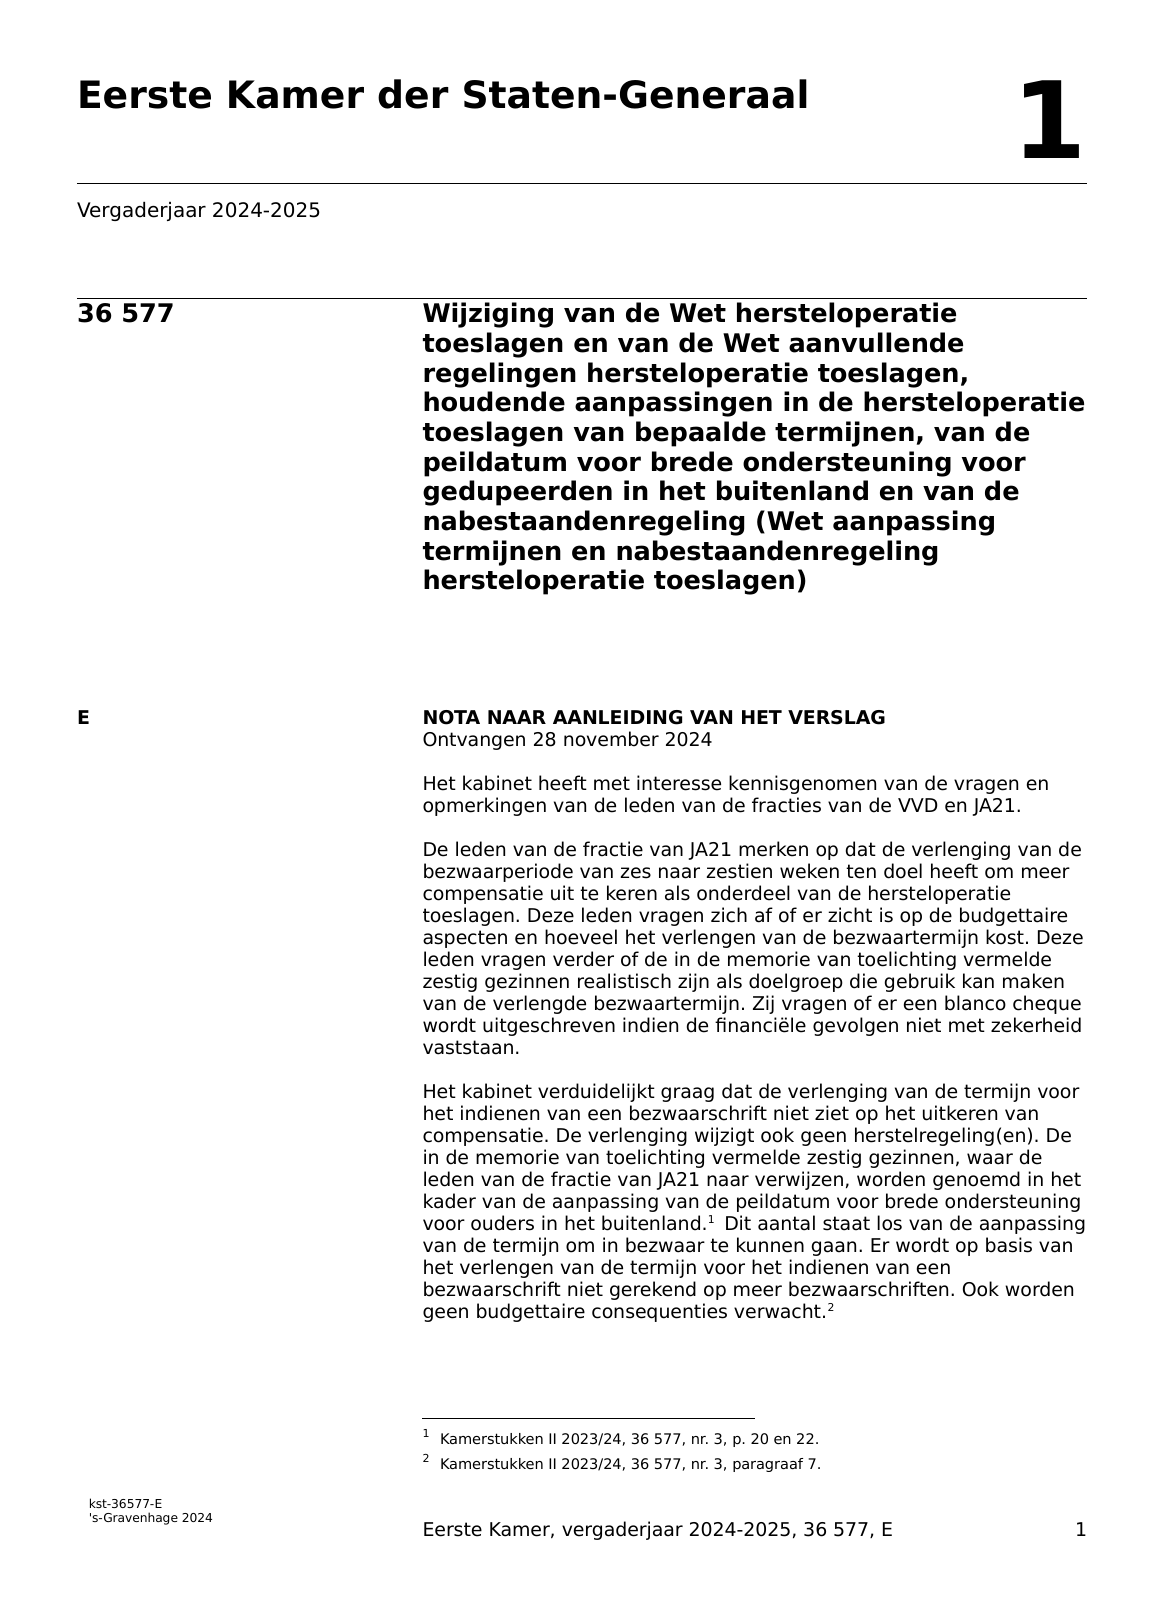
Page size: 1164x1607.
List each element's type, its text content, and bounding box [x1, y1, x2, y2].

table_header Eerste Kamer der Staten-Generaal [77, 59, 886, 183]
text Het kabinet verduidelijkt graag dat de verlenging van de termijn voor het indienen van een bezwaarschrift niet ziet op het uitkeren van compensatie. De verlenging wijzigt ook geen herstelregeling(en). De in de memorie van toelichting vermelde zestig gezinnen, waar de leden van de fractie van JA21 naar verwijzen, worden genoemd in het kader van de aanpassing van de peildatum voor brede ondersteuning voor ouders in het buitenland. Dit aantal staat los van de aanpassing van de termijn om in bezwaar te kunnen gaan. Er wordt op basis van het verlengen van de termijn voor het indienen van een bezwaarschrift niet gerekend op meer bezwaarschriften. Ook worden geen budgettaire consequenties verwacht. [422, 1081, 1087, 1323]
text De leden van de fractie van JA21 merken op dat de verlenging van de bezwaarperiode van zes naar zestien weken ten doel heeft om meer compensatie uit te keren als onderdeel van de hersteloperatie toeslagen. Deze leden vragen zich af of er zicht is op de budgettaire aspecten en hoeveel het verlengen van de bezwaartermijn kost. Deze leden vragen verder of de in de memorie van toelichting vermelde zestig gezinnen realistisch zijn als doelgroep die gebruik kan maken van de verlengde bezwaartermijn. Zij vragen of er een blanco cheque wordt uitgeschreven indien de financiële gevolgen niet met zekerheid vaststaan. [422, 839, 1087, 1059]
table_header 1 [886, 59, 1087, 183]
text kst-36577-E [88, 1497, 323, 1511]
text Ontvangen 28 november 2024 [422, 729, 1087, 751]
subtitle E NOTA NAAR AANLEIDING VAN HET VERSLAG [77, 707, 1087, 729]
subtitle 36 577 Wijziging van de Wet hersteloperatie toeslagen en van de Wet aanvullende regelingen hersteloperatie toeslagen, houdende aanpassingen in de hersteloperatie toeslagen van bepaalde termijnen, van de peildatum voor brede ondersteuning voor gedupeerden in het buitenland en van de nabestaandenregeling (Wet aanpassing termijnen en nabestaandenregeling hersteloperatie toeslagen) [77, 299, 1087, 596]
text 's-Gravenhage 2024 [88, 1511, 323, 1525]
text Het kabinet heeft met interesse kennisgenomen van de vragen en opmerkingen van de leden van de fracties van de VVD en JA21. [422, 773, 1087, 817]
text Kamerstukken II 2023/24, 36 577, nr. 3, p. 20 en 22. [422, 1427, 1087, 1449]
text Kamerstukken II 2023/24, 36 577, nr. 3, paragraaf 7. [422, 1452, 1087, 1474]
table_cell Vergaderjaar 2024-2025 [77, 184, 1087, 298]
